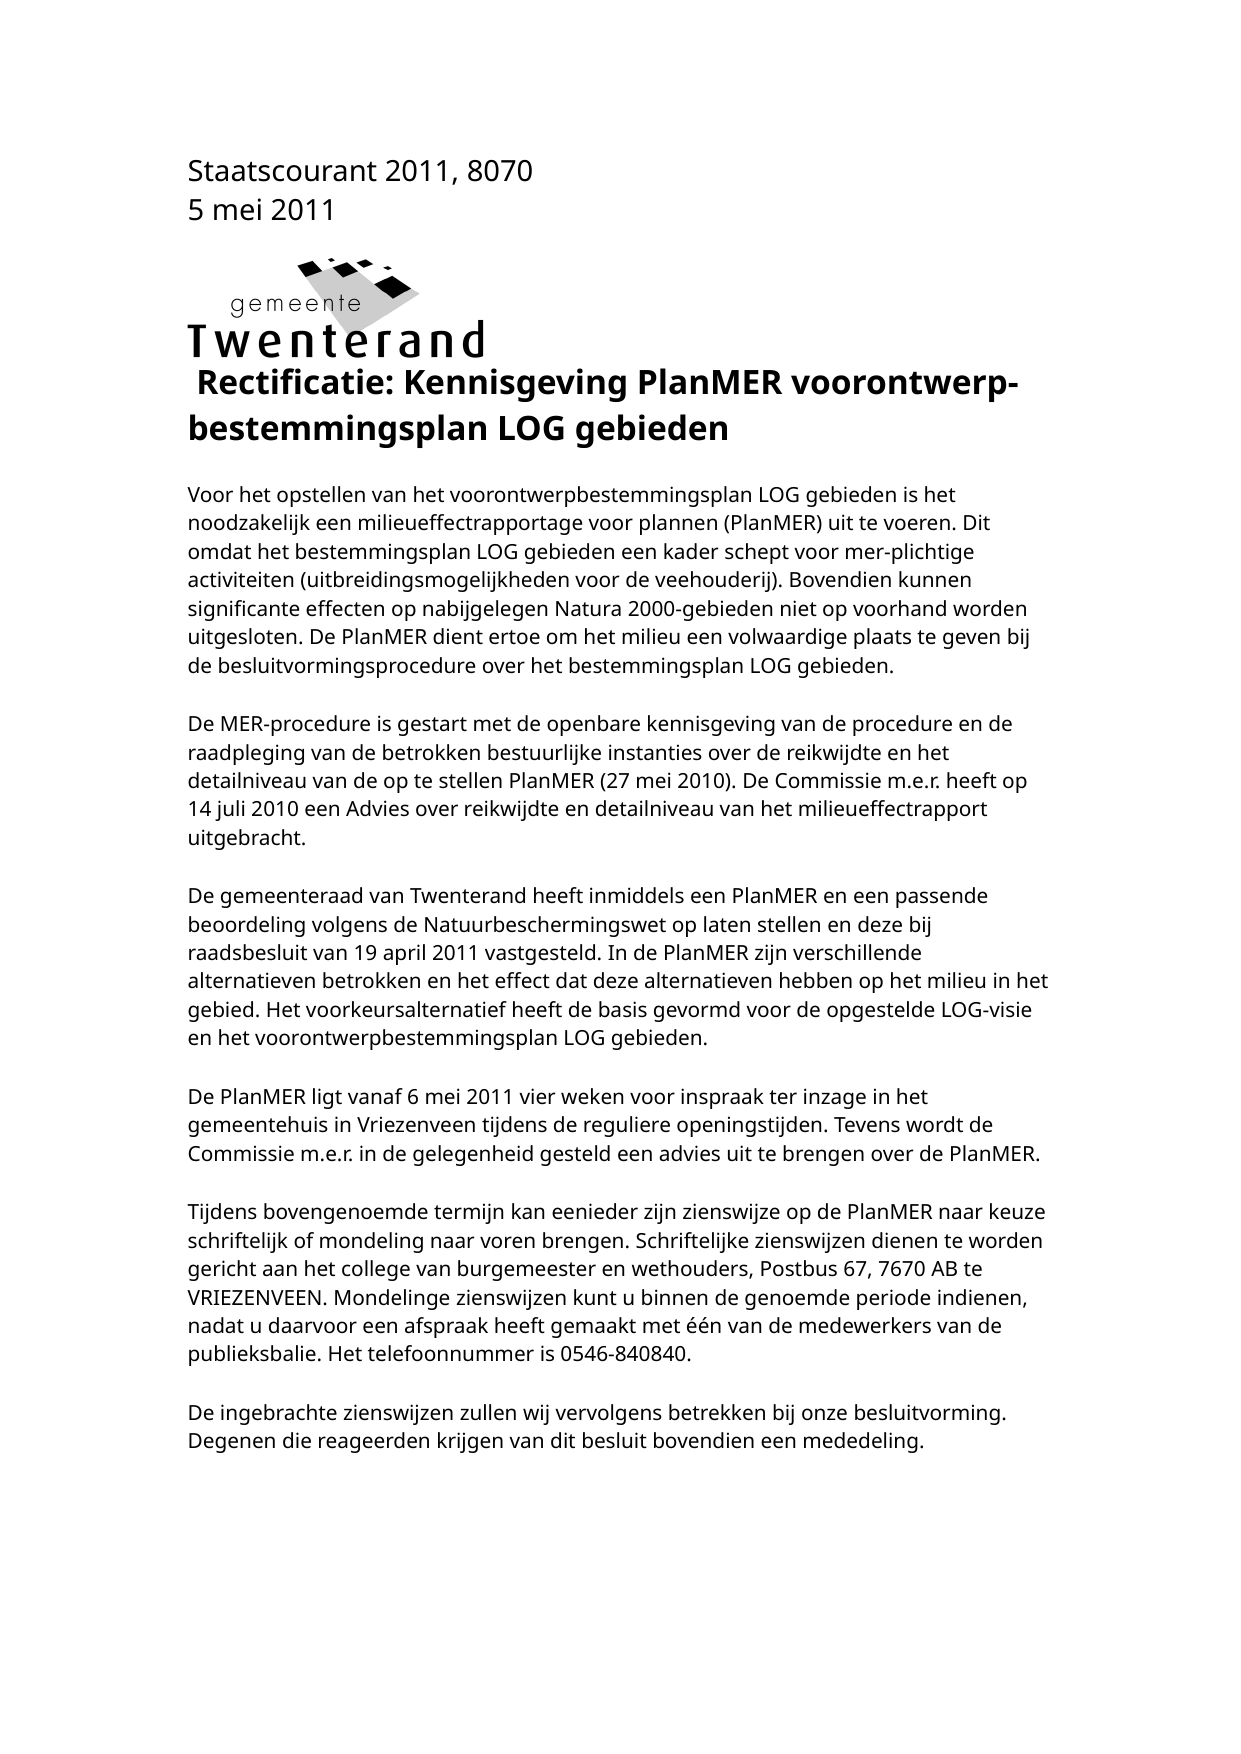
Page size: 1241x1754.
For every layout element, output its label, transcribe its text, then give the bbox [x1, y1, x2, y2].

text De PlanMER ligt vanaf 6 mei 2011 vier weken voor inspraak ter inzage in het gemeentehuis in Vriezenveen tijdens de reguliere openingstijden. Tevens wordt de Commissie m.e.r. in de gelegenheid gesteld een advies uit te brengen over de PlanMER. [187, 1082, 1053, 1167]
picture [187, 258, 484, 359]
text De gemeenteraad van Twenterand heeft inmiddels een PlanMER en een passende beoordeling volgens de Natuurbeschermingswet op laten stellen en deze bij raadsbesluit van 19 april 2011 vastgesteld. In de PlanMER zijn verschillende alternatieven betrokken en het effect dat deze alternatieven hebben op het milieu in het gebied. Het voorkeursalternatief heeft de basis gevormd voor de opgestelde LOG-visie en het voorontwerpbestemmingsplan LOG gebieden. [187, 881, 1053, 1052]
text Staatscourant 2011, 8070 [187, 150, 1053, 190]
subtitle Rectificatie: Kennisgeving PlanMER voorontwerp-bestemmingsplan LOG gebieden [187, 271, 1053, 450]
text De ingebrachte zienswijzen zullen wij vervolgens betrekken bij onze besluitvorming. Degenen die reageerden krijgen van dit besluit bovendien een mededeling. [187, 1398, 1053, 1455]
text De MER-procedure is gestart met de openbare kennisgeving van de procedure en de raadpleging van de betrokken bestuurlijke instanties over de reikwijdte en het detailniveau van de op te stellen PlanMER (27 mei 2010). De Commissie m.e.r. heeft op 14 juli 2010 een Advies over reikwijdte en detailniveau van het milieueffectrapport uitgebracht. [187, 709, 1053, 851]
text 5 mei 2011 [187, 190, 1053, 229]
text Tijdens bovengenoemde termijn kan eenieder zijn zienswijze op de PlanMER naar keuze schriftelijk of mondeling naar voren brengen. Schriftelijke zienswijzen dienen te worden gericht aan het college van burgemeester en wethouders, Postbus 67, 7670 AB te VRIEZENVEEN. Mondelinge zienswijzen kunt u binnen de genoemde periode indienen, nadat u daarvoor een afspraak heeft gemaakt met één van de medewerkers van de publieksbalie. Het telefoonnummer is 0546-840840. [187, 1197, 1053, 1368]
text Voor het opstellen van het voorontwerpbestemmingsplan LOG gebieden is het noodzakelijk een milieueffectrapportage voor plannen (PlanMER) uit te voeren. Dit omdat het bestemmingsplan LOG gebieden een kader schept voor mer-plichtige activiteiten (uitbreidingsmogelijkheden voor de veehouderij). Bovendien kunnen significante effecten op nabijgelegen Natura 2000-gebieden niet op voorhand worden uitgesloten. De PlanMER dient ertoe om het milieu een volwaardige plaats te geven bij de besluitvormingsprocedure over het bestemmingsplan LOG gebieden. [187, 480, 1053, 679]
